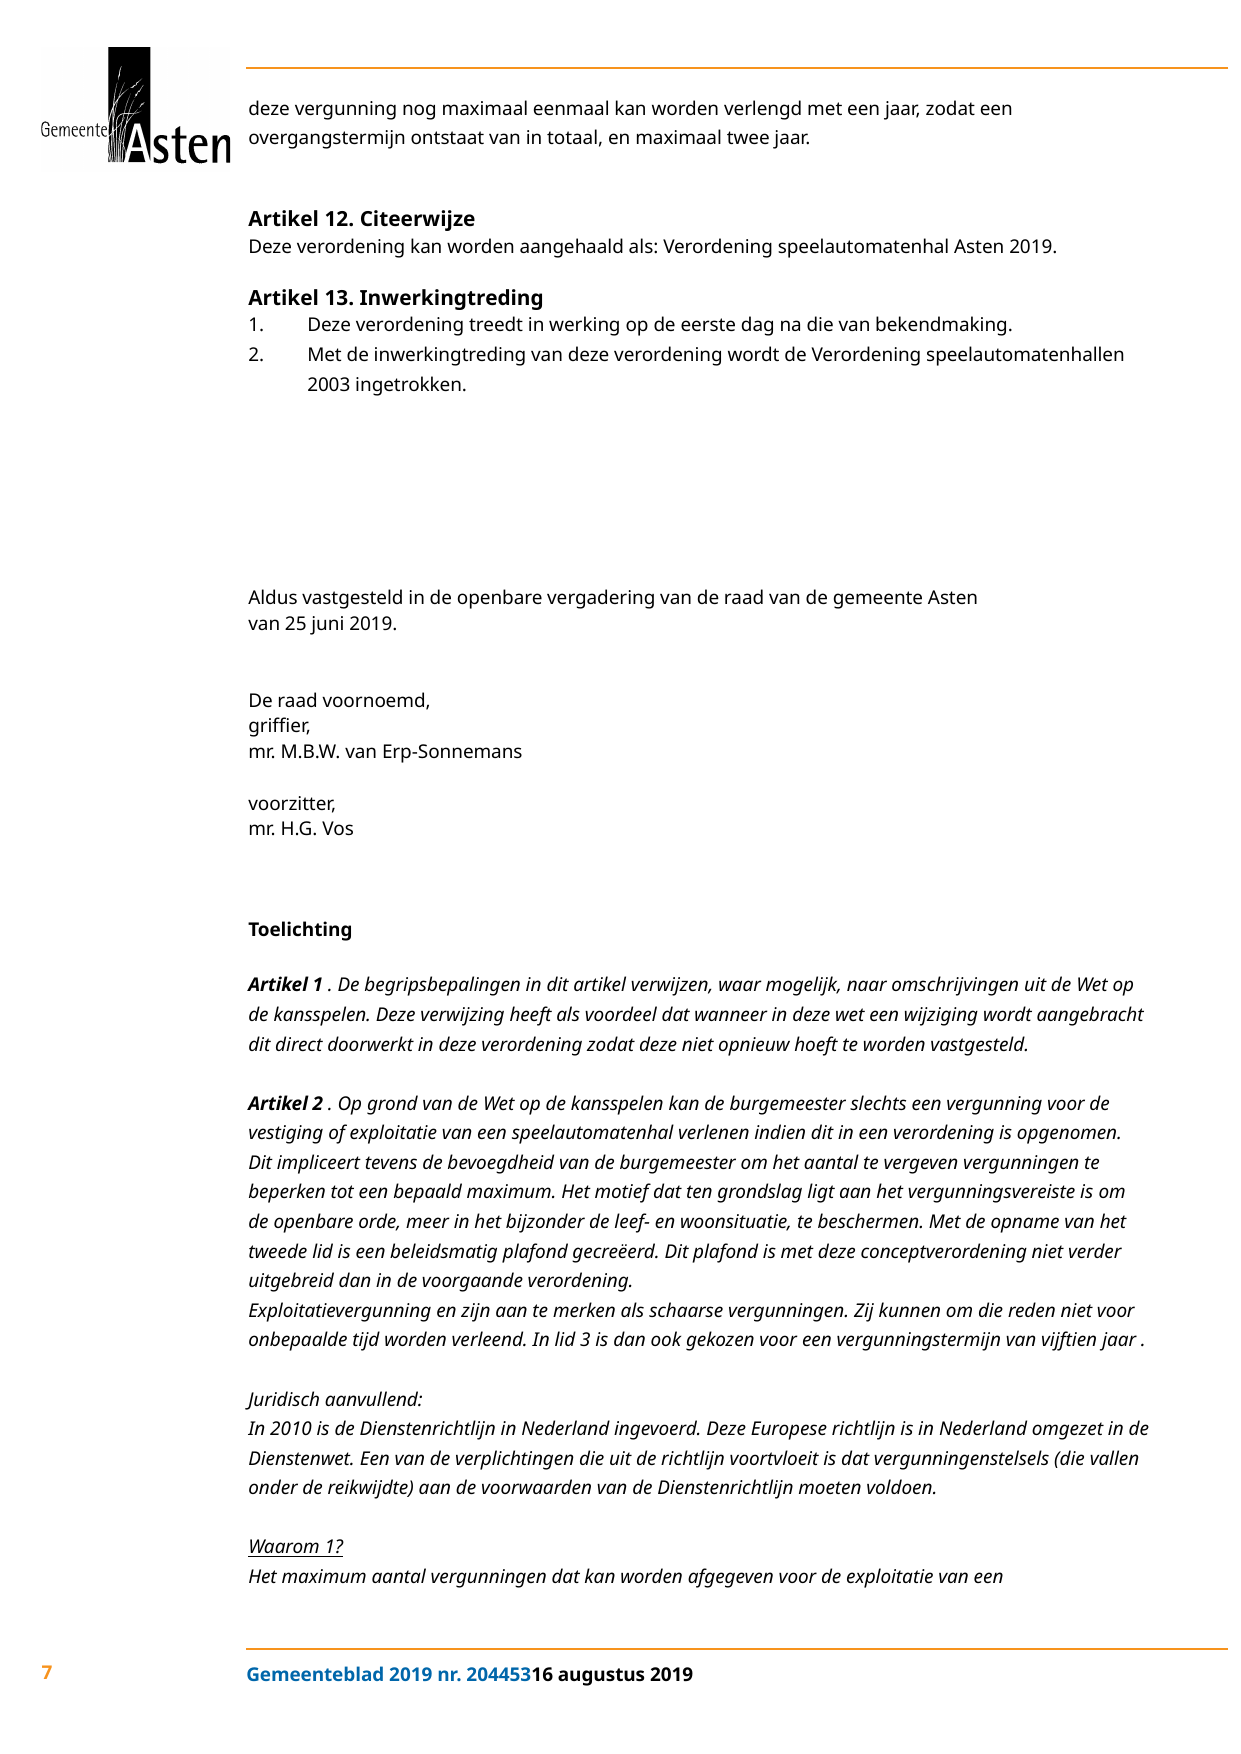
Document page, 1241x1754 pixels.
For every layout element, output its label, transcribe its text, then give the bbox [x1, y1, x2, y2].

text Waarom 1? [248, 1534, 1152, 1559]
text van 25 juni 2019. [248, 610, 1152, 636]
text Exploitatievergunning en zijn aan te merken als schaarse vergunningen. Zij kunnen om die reden niet voor onbepaalde tijd worden verleend. In lid 3 is dan ook gekozen voor een vergunningstermijn van vijftien jaar . [248, 1297, 1152, 1352]
text Toelichting [248, 914, 1152, 942]
text Artikel 13. Inwerkingtreding [248, 283, 1152, 312]
text mr. H.G. Vos [248, 816, 1152, 841]
text griffier, [248, 713, 1152, 738]
text Het maximum aantal vergunningen dat kan worden afgegeven voor de exploitatie van een [248, 1563, 1152, 1589]
list Met de inwerkingtreding van deze verordening wordt de Verordening speelautomatenhallen 2003 ingetrokken. [248, 341, 1152, 397]
text deze vergunning nog maximaal eenmaal kan worden verlengd met een jaar, zodat een overgangstermijn ontstaat van in totaal, en maximaal twee jaar. [248, 95, 1152, 150]
text Aldus vastgesteld in de openbare vergadering van de raad van de gemeente Asten [248, 584, 1152, 610]
text Artikel 12. Citeerwijze [248, 204, 1152, 233]
text De raad voornoemd, [248, 687, 1152, 713]
text Juridisch aanvullend: [248, 1386, 1152, 1412]
picture [41, 47, 231, 172]
text In 2010 is de Dienstenrichtlijn in Nederland ingevoerd. Deze Europese richtlijn is in Nederland omgezet in de Dienstenwet. Een van de verplichtingen die uit de richtlijn voortvloeit is dat vergunningenstelsels (die vallen onder de reikwijdte) aan de voorwaarden van de Dienstenrichtlijn moeten voldoen. [248, 1415, 1152, 1500]
text Artikel 2 . Op grond van de Wet op de kansspelen kan de burgemeester slechts een vergunning voor de vestiging of exploitatie van een speelautomatenhal verlenen indien dit in een verordening is opgenomen. Dit impliceert tevens de bevoegdheid van de burgemeester om het aantal te vergeven vergunningen te beperken tot een bepaald maximum. Het motief dat ten grondslag ligt aan het vergunningsvereiste is om de openbare orde, meer in het bijzonder de leef- en woonsituatie, te beschermen. Met de opname van het tweede lid is een beleidsmatig plafond gecreëerd. Dit plafond is met deze conceptverordening niet verder uitgebreid dan in de voorgaande verordening. [248, 1090, 1152, 1293]
text Artikel 1 . De begripsbepalingen in dit artikel verwijzen, waar mogelijk, naar omschrijvingen uit de Wet op de kansspelen. Deze verwijzing heeft als voordeel dat wanneer in deze wet een wijziging wordt aangebracht dit direct doorwerkt in deze verordening zodat deze niet opnieuw hoeft te worden vastgesteld. [248, 972, 1152, 1057]
text Deze verordening kan worden aangehaald als: Verordening speelautomatenhal Asten 2019. [248, 233, 1152, 258]
text voorzitter, [248, 790, 1152, 816]
list Deze verordening treedt in werking op de eerste dag na die van bekendmaking. [248, 312, 1152, 337]
text mr. M.B.W. van Erp-Sonnemans [248, 738, 1152, 764]
